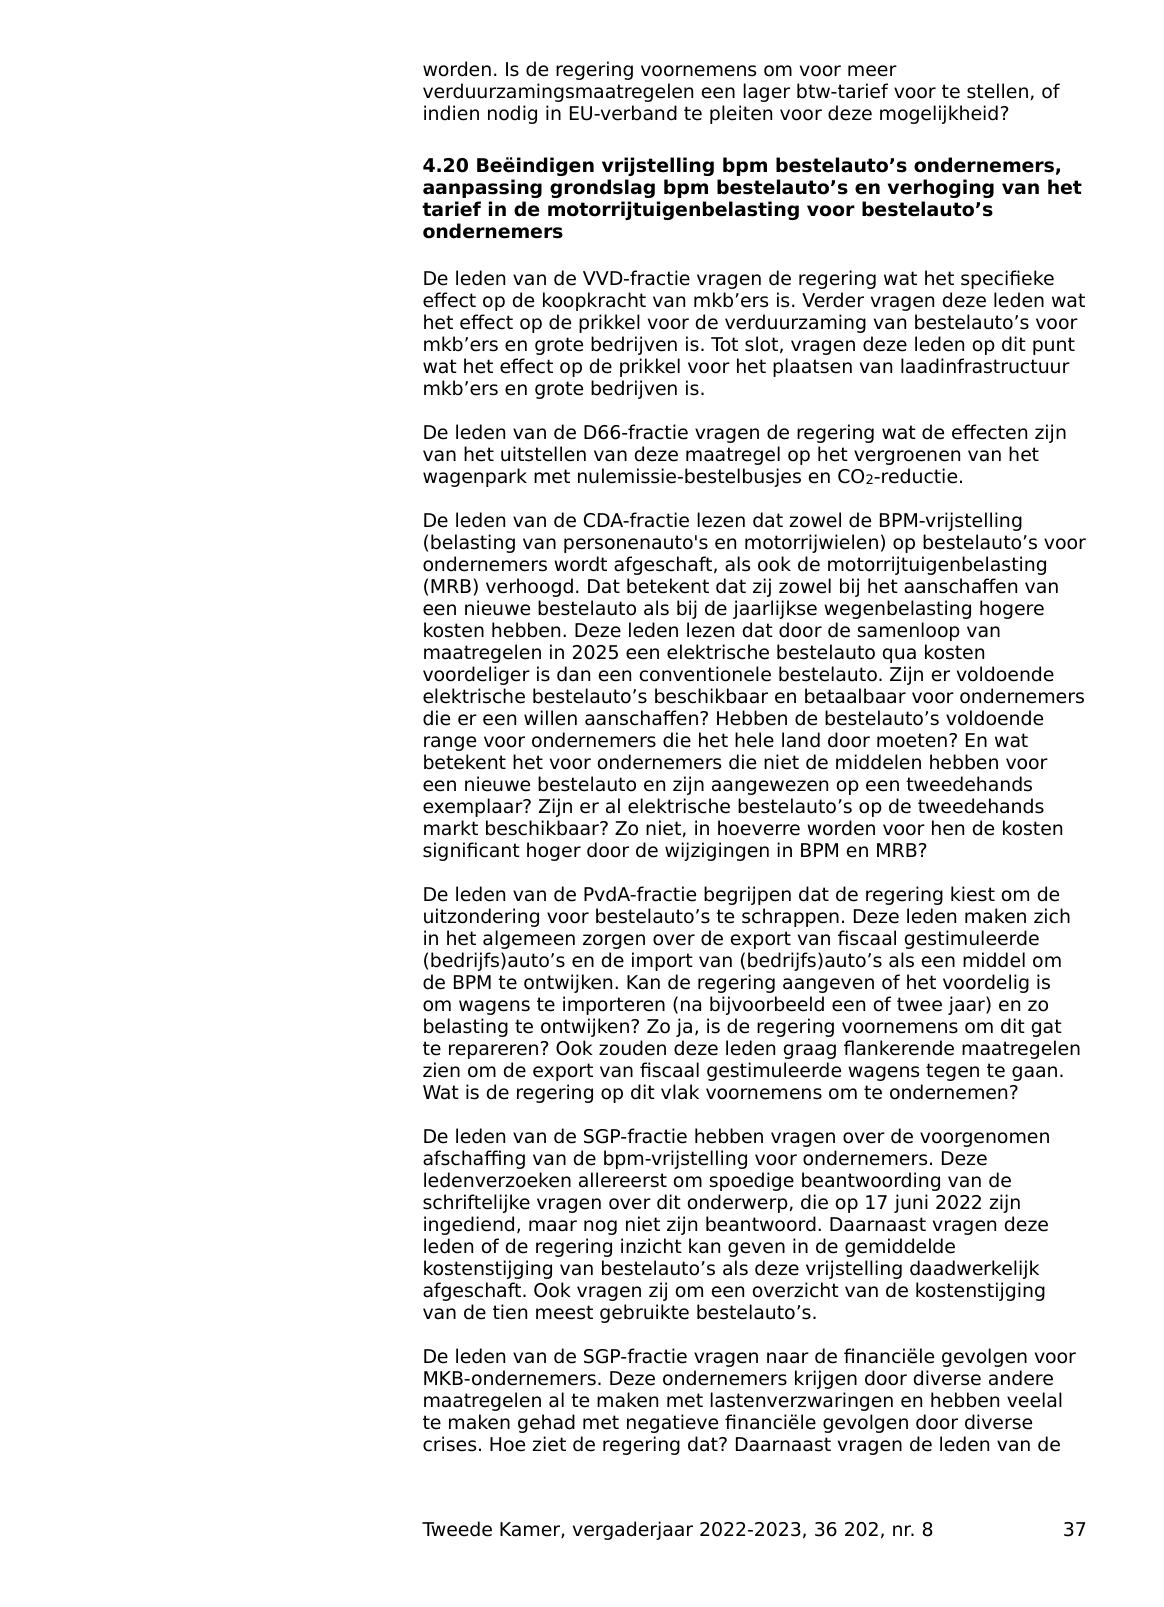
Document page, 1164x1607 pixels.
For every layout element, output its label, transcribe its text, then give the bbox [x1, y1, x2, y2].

text worden. Is de regering voornemens om voor meer verduurzamingsmaatregelen een lager btw-tarief voor te stellen, of indien nodig in EU-verband te pleiten voor deze mogelijkheid? [422, 59, 1087, 125]
subtitle 4.20 Beëindigen vrijstelling bpm bestelauto’s ondernemers, aanpassing grondslag bpm bestelauto’s en verhoging van het tarief in de motorrijtuigenbelasting voor bestelauto’s ondernemers [422, 155, 1087, 243]
text De leden van de CDA-fractie lezen dat zowel de BPM-vrijstelling (belasting van personenauto's en motorrijwielen) op bestelauto’s voor ondernemers wordt afgeschaft, als ook de motorrijtuigenbelasting (MRB) verhoogd. Dat betekent dat zij zowel bij het aanschaffen van een nieuwe bestelauto als bij de jaarlijkse wegenbelasting hogere kosten hebben. Deze leden lezen dat door de samenloop van maatregelen in 2025 een elektrische bestelauto qua kosten voordeliger is dan een conventionele bestelauto. Zijn er voldoende elektrische bestelauto’s beschikbaar en betaalbaar voor ondernemers die er een willen aanschaffen? Hebben de bestelauto’s voldoende range voor ondernemers die het hele land door moeten? En wat betekent het voor ondernemers die niet de middelen hebben voor een nieuwe bestelauto en zijn aangewezen op een tweedehands exemplaar? Zijn er al elektrische bestelauto’s op de tweedehands markt beschikbaar? Zo niet, in hoeverre worden voor hen de kosten significant hoger door de wijzigingen in BPM en MRB? [422, 510, 1087, 862]
text De leden van de PvdA-fractie begrijpen dat de regering kiest om de uitzondering voor bestelauto’s te schrappen. Deze leden maken zich in het algemeen zorgen over de export van fiscaal gestimuleerde (bedrijfs)auto’s en de import van (bedrijfs)auto’s als een middel om de BPM te ontwijken. Kan de regering aangeven of het voordelig is om wagens te importeren (na bijvoorbeeld een of twee jaar) en zo belasting te ontwijken? Zo ja, is de regering voornemens om dit gat te repareren? Ook zouden deze leden graag flankerende maatregelen zien om de export van fiscaal gestimuleerde wagens tegen te gaan. Wat is de regering op dit vlak voornemens om te ondernemen? [422, 884, 1087, 1104]
text De leden van de D66-fractie vragen de regering wat de effecten zijn van het uitstellen van deze maatregel op het vergroenen van het wagenpark met nulemissie-bestelbusjes en CO2-reductie. [422, 422, 1087, 488]
text De leden van de VVD-fractie vragen de regering wat het specifieke effect op de koopkracht van mkb’ers is. Verder vragen deze leden wat het effect op de prikkel voor de verduurzaming van bestelauto’s voor mkb’ers en grote bedrijven is. Tot slot, vragen deze leden op dit punt wat het effect op de prikkel voor het plaatsen van laadinfrastructuur mkb’ers en grote bedrijven is. [422, 268, 1087, 400]
text De leden van de SGP-fractie hebben vragen over de voorgenomen afschaffing van de bpm-vrijstelling voor ondernemers. Deze ledenverzoeken allereerst om spoedige beantwoording van de schriftelijke vragen over dit onderwerp, die op 17 juni 2022 zijn ingediend, maar nog niet zijn beantwoord. Daarnaast vragen deze leden of de regering inzicht kan geven in de gemiddelde kostenstijging van bestelauto’s als deze vrijstelling daadwerkelijk afgeschaft. Ook vragen zij om een overzicht van de kostenstijging van de tien meest gebruikte bestelauto’s. [422, 1126, 1087, 1324]
text De leden van de SGP-fractie vragen naar de financiële gevolgen voor MKB-ondernemers. Deze ondernemers krijgen door diverse andere maatregelen al te maken met lastenverzwaringen en hebben veelal te maken gehad met negatieve financiële gevolgen door diverse crises. Hoe ziet de regering dat? Daarnaast vragen de leden van de [422, 1346, 1087, 1456]
